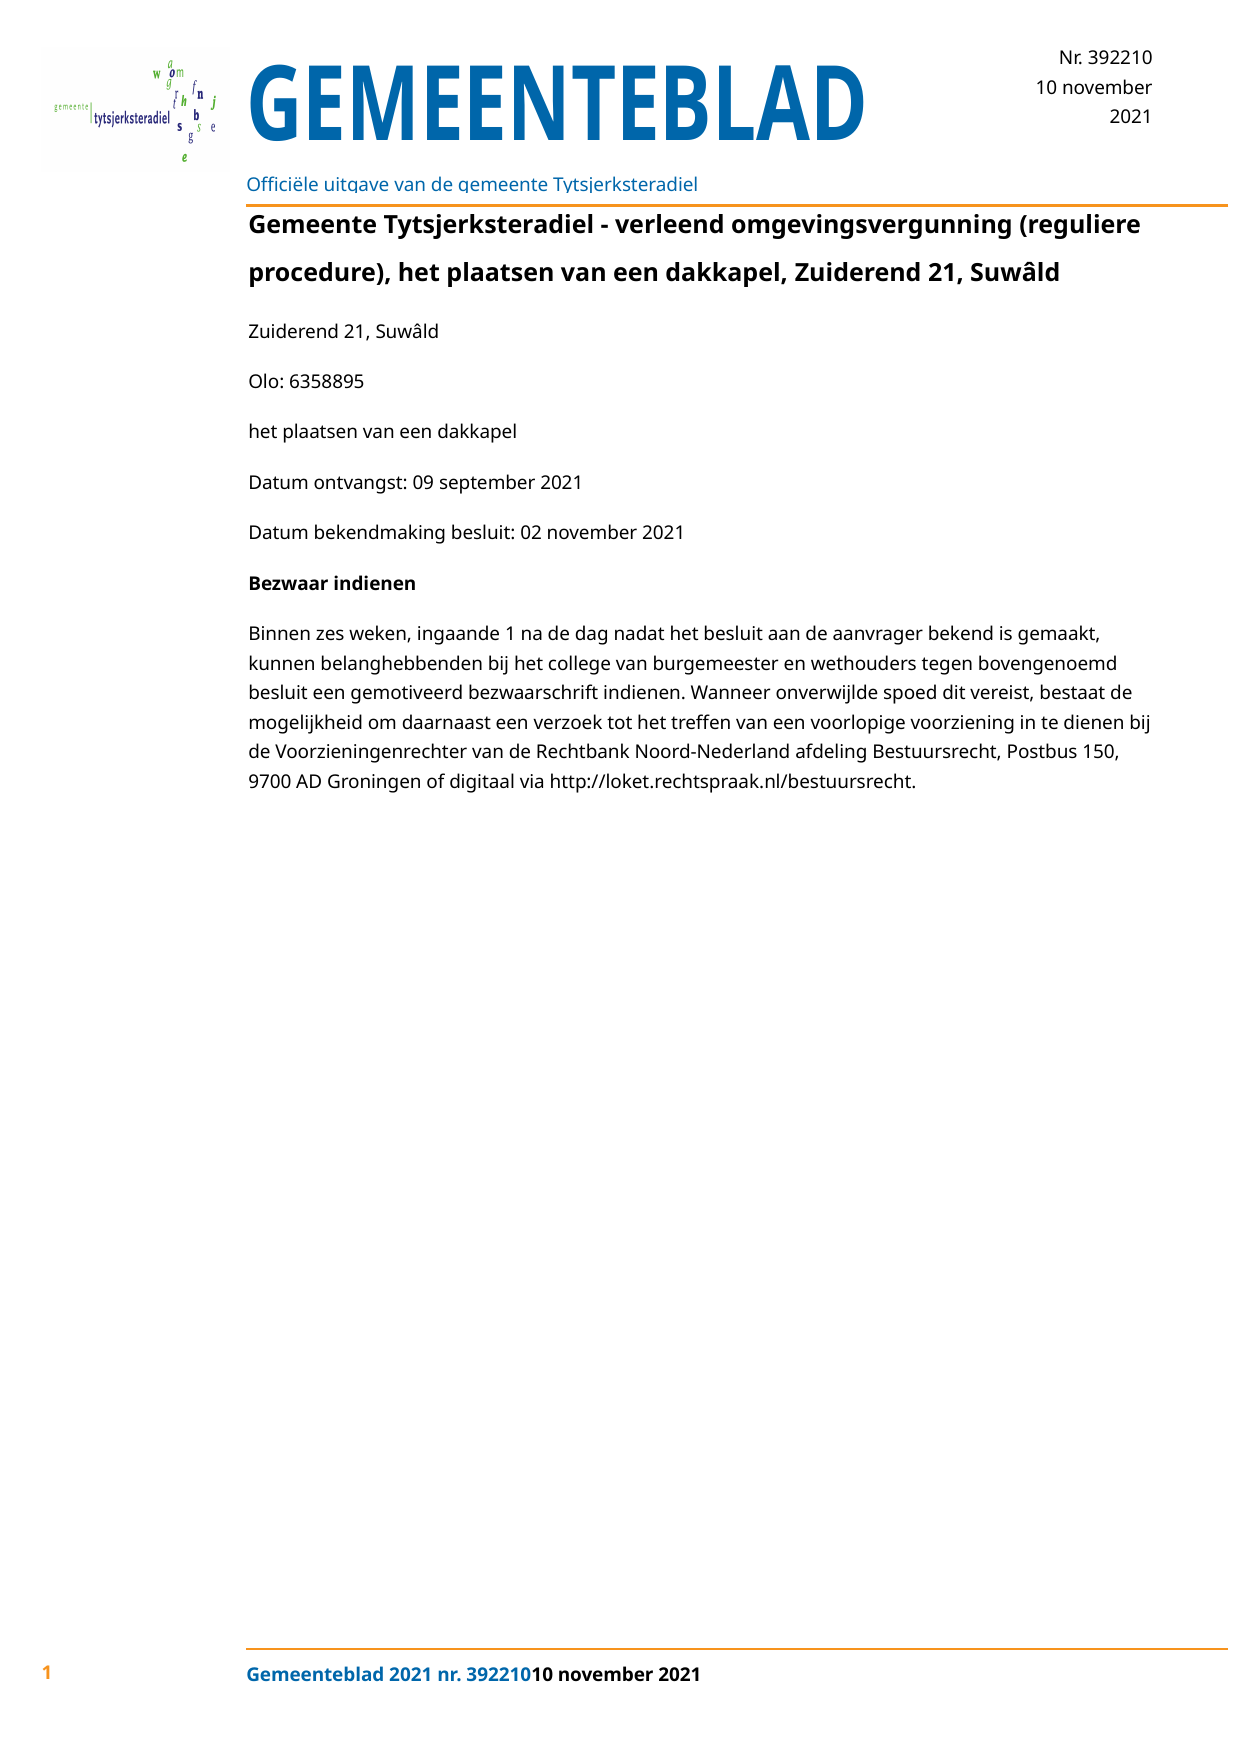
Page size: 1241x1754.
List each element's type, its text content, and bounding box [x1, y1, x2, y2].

text Datum ontvangst: 09 september 2021 [248, 469, 1152, 495]
text het plaatsen van een dakkapel [248, 419, 1152, 444]
text Olo: 6358895 [248, 368, 1152, 394]
text Datum bekendmaking besluit: 02 november 2021 [248, 519, 1152, 545]
text Binnen zes weken, ingaande 1 na de dag nadat het besluit aan de aanvrager bekend is gemaakt, kunnen belanghebbenden bij het college van burgemeester en wethouders tegen bovengenoemd besluit een gemotiveerd bezwaarschrift indienen. Wanneer onverwijlde spoed dit vereist, bestaat de mogelijkheid om daarnaast een verzoek tot het treffen van een voorlopige voorziening in te dienen bij de Voorzieningenrechter van de Rechtbank Noord-Nederland afdeling Bestuursrecht, Postbus 150, 9700 AD Groningen of digitaal via http://loket.rechtspraak.nl/bestuursrecht. [248, 620, 1152, 794]
picture [41, 47, 231, 172]
text Zuiderend 21, Suwâld [248, 318, 1152, 344]
text Gemeente Tytsjerksteradiel - verleend omgevingsvergunning (reguliere procedure), het plaatsen van een dakkapel, Zuiderend 21, Suwâld [248, 207, 1152, 288]
text Bezwaar indienen [248, 570, 1152, 596]
